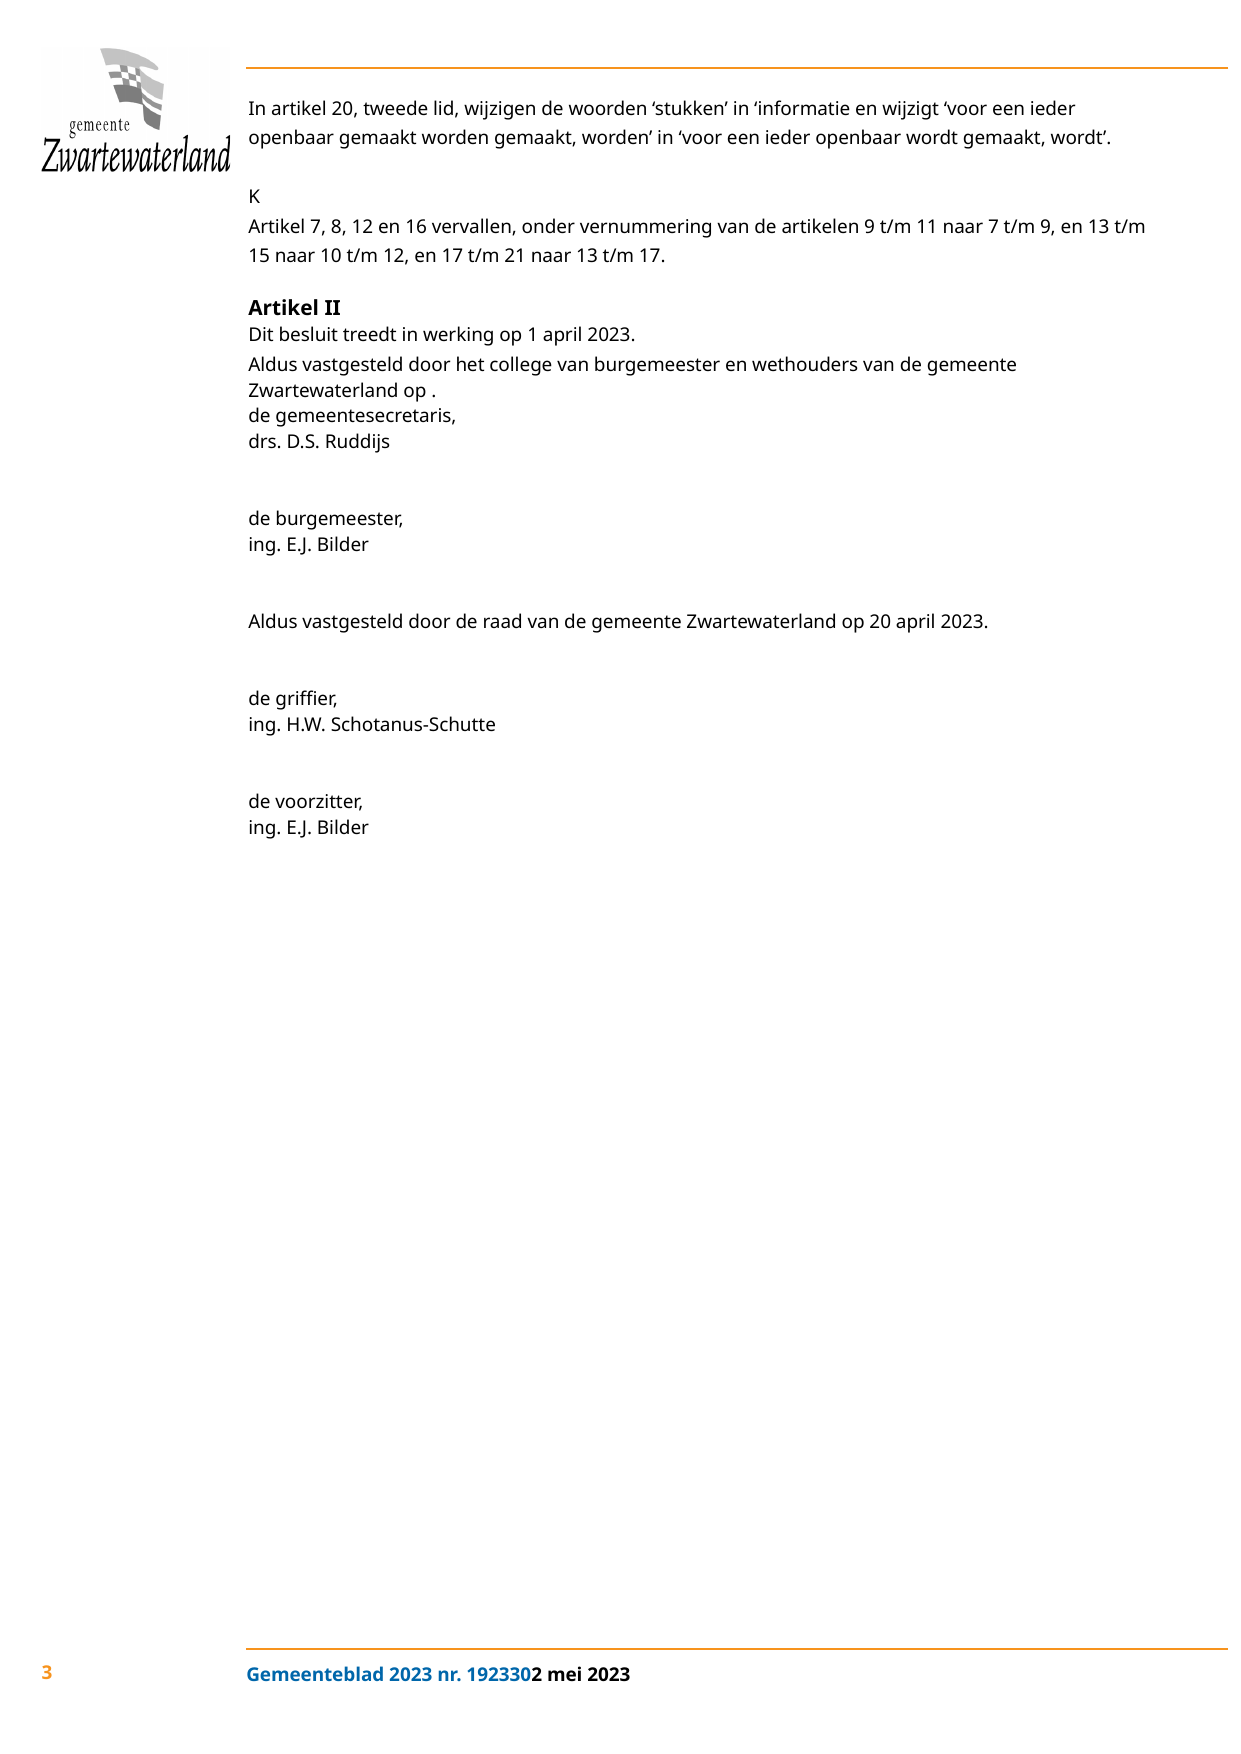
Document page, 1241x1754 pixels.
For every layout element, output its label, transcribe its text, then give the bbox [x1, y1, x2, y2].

text In artikel 20, tweede lid, wijzigen de woorden ‘stukken’ in ‘informatie en wijzigt ‘voor een ieder openbaar gemaakt worden gemaakt, worden’ in ‘voor een ieder openbaar wordt gemaakt, wordt’. [248, 95, 1152, 150]
text ing. E.J. Bilder [248, 531, 1152, 557]
text de griffier, [248, 686, 1152, 711]
text Dit besluit treedt in werking op 1 april 2023. [248, 322, 1152, 347]
text ing. H.W. Schotanus-Schutte [248, 711, 1152, 737]
text de voorzitter, [248, 788, 1152, 814]
text Aldus vastgesteld door de raad van de gemeente Zwartewaterland op 20 april 2023. [248, 608, 1152, 634]
picture [41, 47, 231, 172]
text K [248, 183, 1152, 209]
text Artikel 7, 8, 12 en 16 vervallen, onder vernummering van de artikelen 9 t/m 11 naar 7 t/m 9, en 13 t/m 15 naar 10 t/m 12, en 17 t/m 21 naar 13 t/m 17. [248, 213, 1152, 268]
text Aldus vastgesteld door het college van burgemeester en wethouders van de gemeente Zwartewaterland op . [248, 351, 1152, 403]
text Artikel II [248, 293, 1152, 322]
text de burgemeester, [248, 506, 1152, 531]
text drs. D.S. Ruddijs [248, 428, 1152, 454]
text de gemeentesecretaris, [248, 403, 1152, 428]
text ing. E.J. Bilder [248, 814, 1152, 840]
